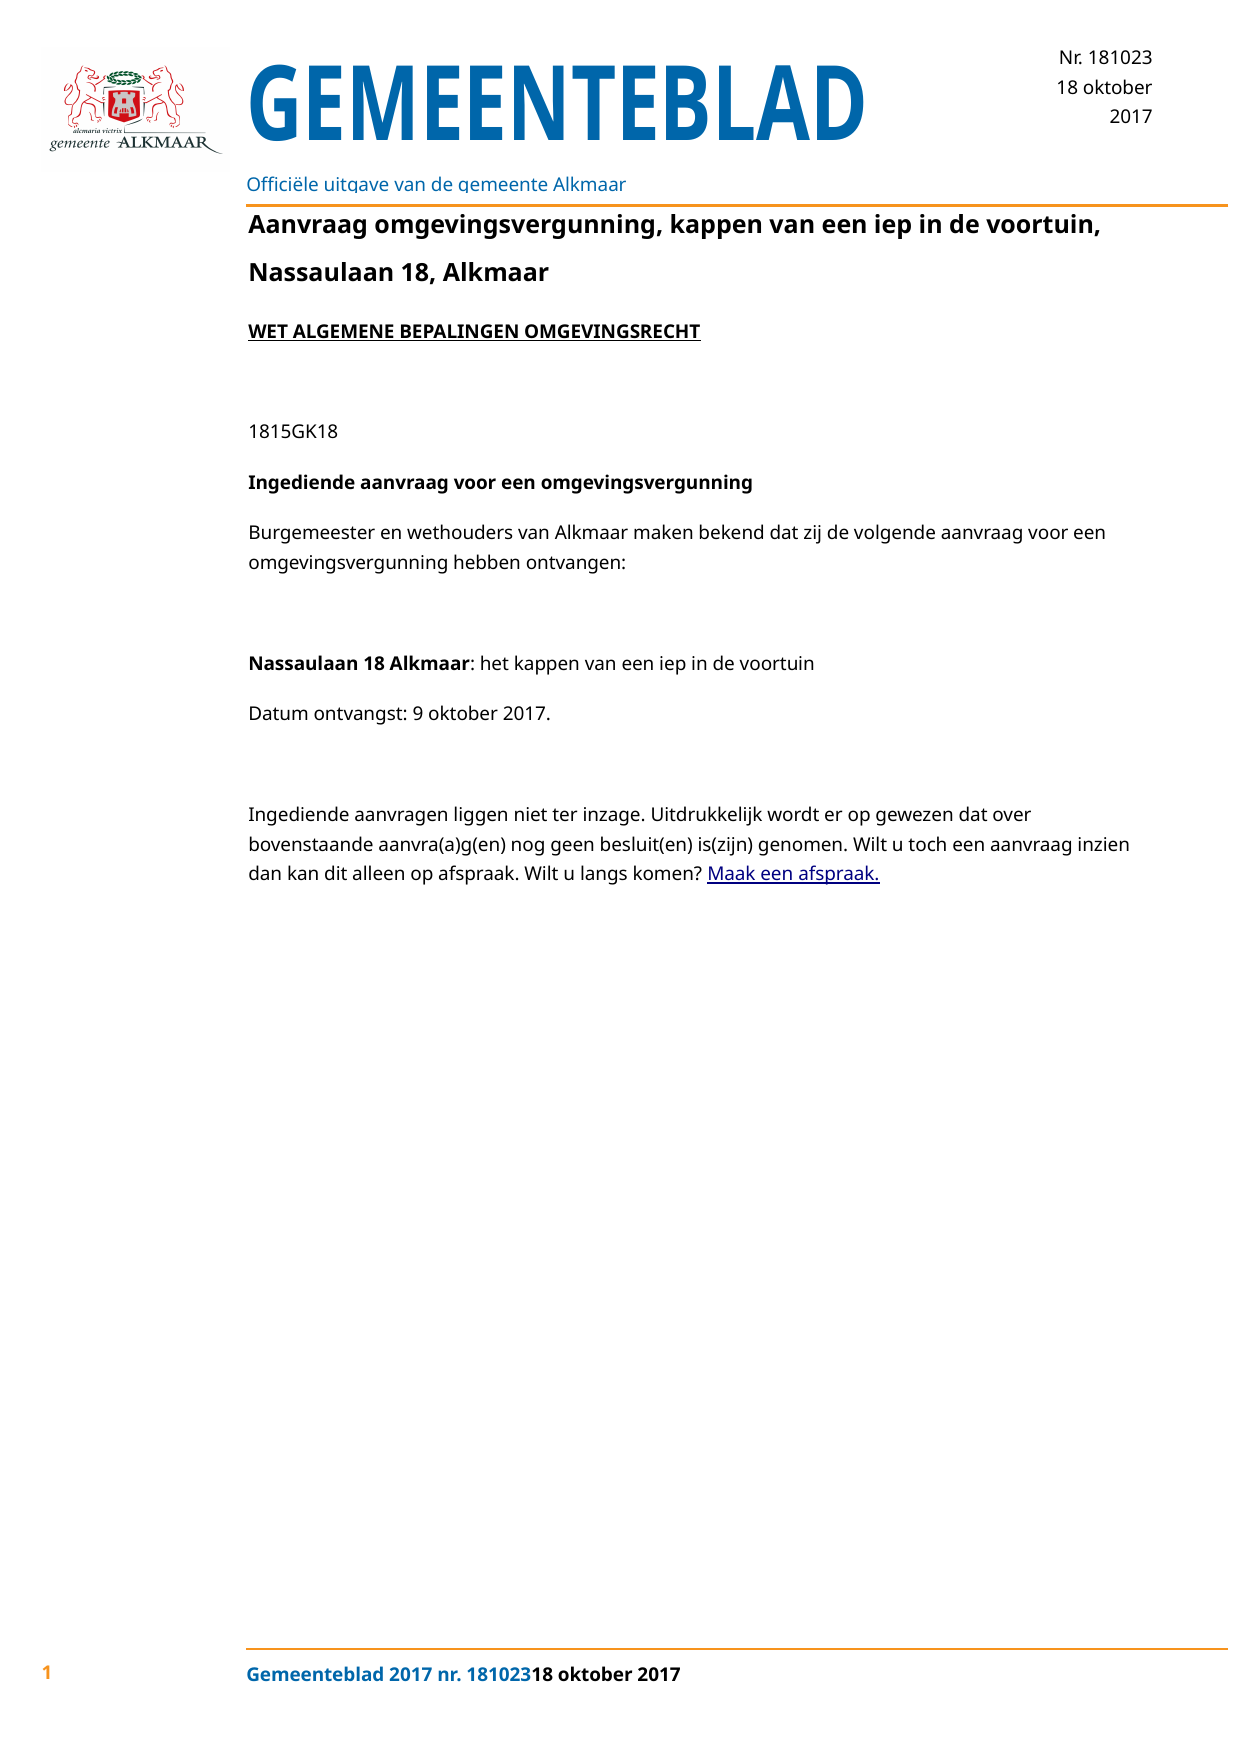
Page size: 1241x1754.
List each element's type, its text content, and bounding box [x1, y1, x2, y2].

text Burgemeester en wethouders van Alkmaar maken bekend dat zij de volgende aanvraag voor een omgevingsvergunning hebben ontvangen: [248, 519, 1152, 575]
text Nassaulaan 18 Alkmaar: het kappen van een iep in de voortuin [248, 650, 1152, 676]
picture [41, 47, 231, 172]
text WET ALGEMENE BEPALINGEN OMGEVINGSRECHT [248, 318, 1152, 344]
text Datum ontvangst: 9 oktober 2017. [248, 700, 1152, 726]
text 1815GK18 [248, 419, 1152, 444]
text Aanvraag omgevingsvergunning, kappen van een iep in de voortuin, Nassaulaan 18, Alkmaar [248, 207, 1152, 288]
text Ingediende aanvragen liggen niet ter inzage. Uitdrukkelijk wordt er op gewezen dat over bovenstaande aanvra(a)g(en) nog geen besluit(en) is(zijn) genomen. Wilt u toch een aanvraag inzien dan kan dit alleen op afspraak. Wilt u langs komen? Maak een afspraak. [248, 801, 1152, 886]
text Ingediende aanvraag voor een omgevingsvergunning [248, 469, 1152, 495]
